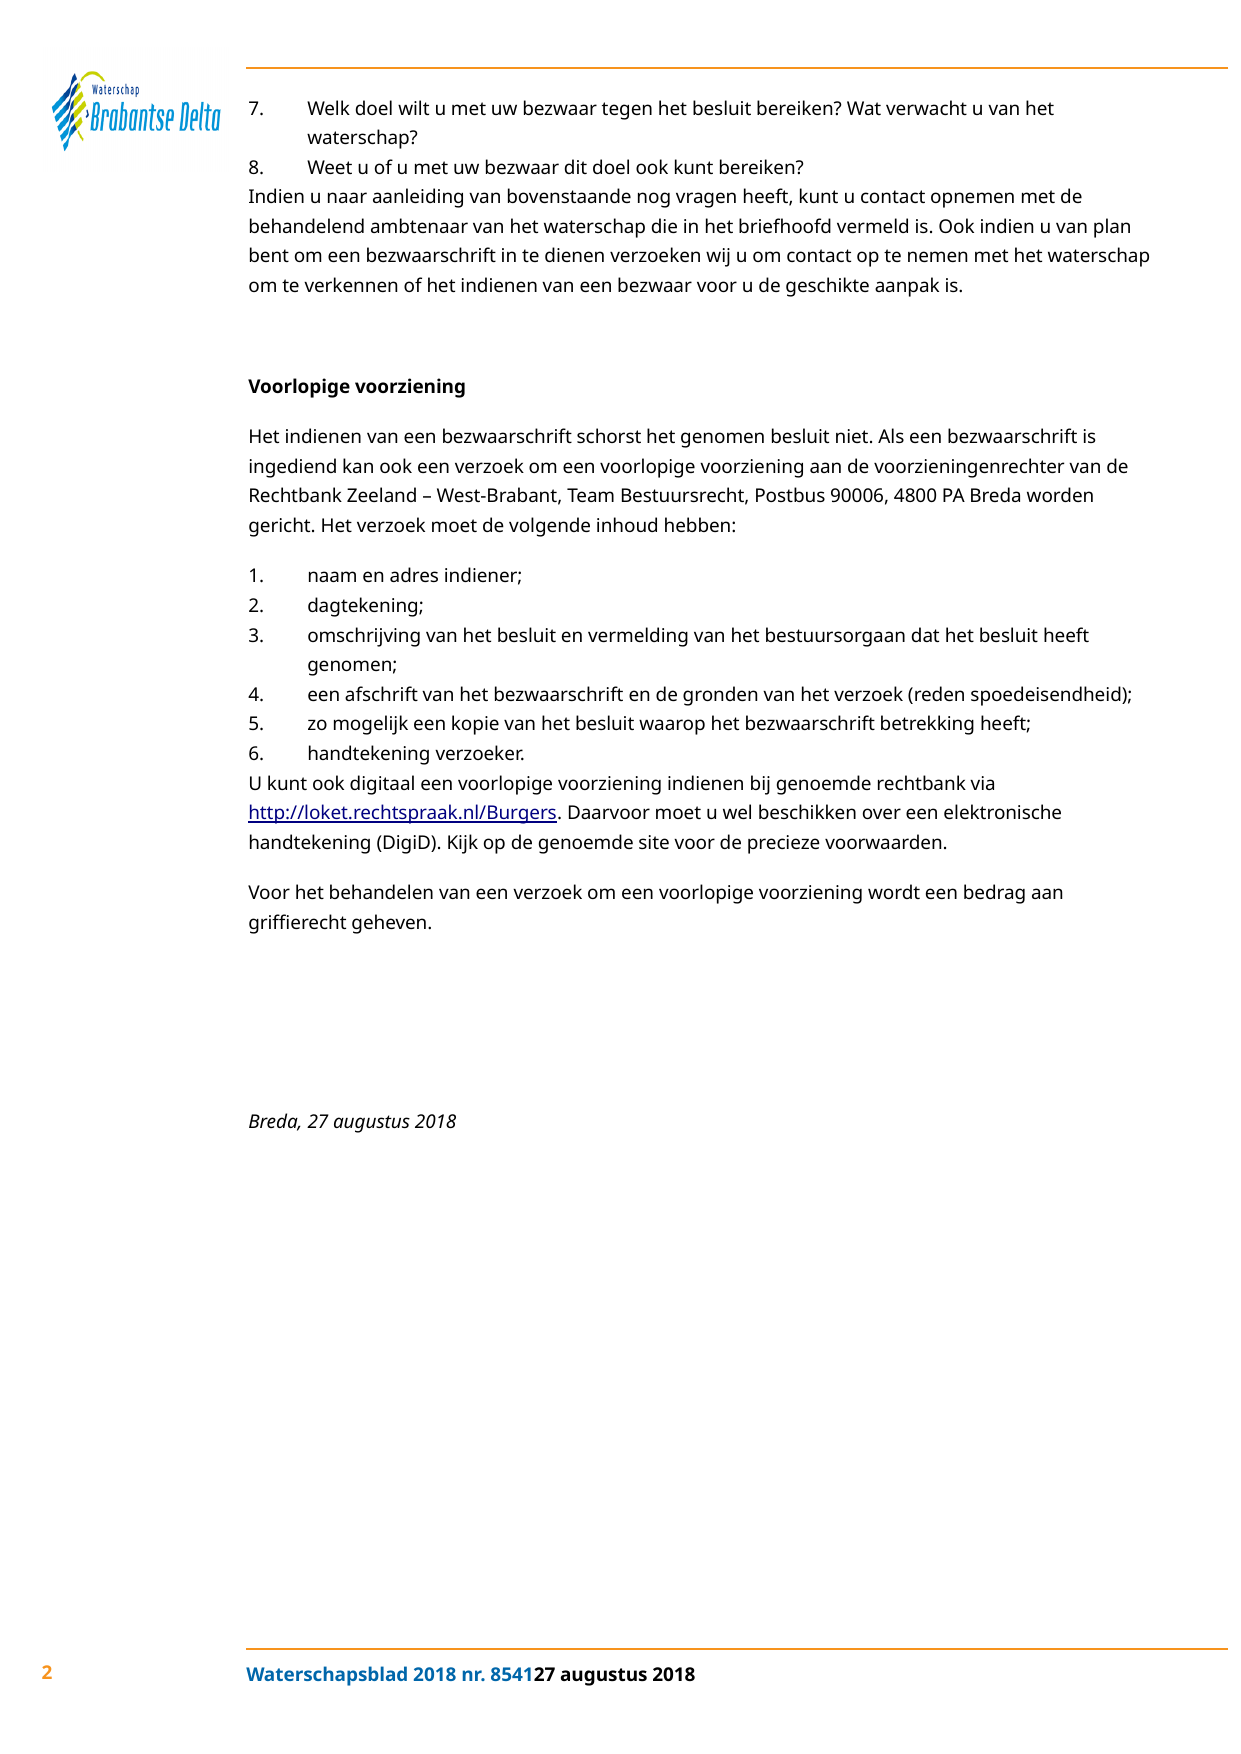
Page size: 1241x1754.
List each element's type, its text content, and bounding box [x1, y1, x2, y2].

picture [41, 47, 231, 172]
list zo mogelijk een kopie van het besluit waarop het bezwaarschrift betrekking heeft; [248, 711, 1152, 736]
text Voor het behandelen van een verzoek om een voorlopige voorziening wordt een bedrag aan griffierecht geheven. [248, 879, 1152, 935]
list handtekening verzoeker. [248, 740, 1152, 766]
list naam en adres indiener; [248, 563, 1152, 588]
list dagtekening; [248, 592, 1152, 618]
text Het indienen van een bezwaarschrift schorst het genomen besluit niet. Als een bezwaarschrift is ingediend kan ook een verzoek om een voorlopige voorziening aan de voorzieningenrechter van de Rechtbank Zeeland – West-Brabant, Team Bestuursrecht, Postbus 90006, 4800 PA Breda worden gericht. Het verzoek moet de volgende inhoud hebben: [248, 423, 1152, 538]
text Voorlopige voorziening [248, 373, 1152, 399]
text Breda, 27 augustus 2018 [248, 1108, 1152, 1134]
list omschrijving van het besluit en vermelding van het bestuursorgaan dat het besluit heeft genomen; [248, 622, 1152, 677]
list Weet u of u met uw bezwaar dit doel ook kunt bereiken? [248, 154, 1152, 180]
text Indien u naar aanleiding van bovenstaande nog vragen heeft, kunt u contact opnemen met de behandelend ambtenaar van het waterschap die in het briefhoofd vermeld is. Ook indien u van plan bent om een bezwaarschrift in te dienen verzoeken wij u om contact op te nemen met het waterschap om te verkennen of het indienen van een bezwaar voor u de geschikte aanpak is. [248, 183, 1152, 298]
list Welk doel wilt u met uw bezwaar tegen het besluit bereiken? Wat verwacht u van het waterschap? [248, 95, 1152, 150]
text U kunt ook digitaal een voorlopige voorziening indienen bij genoemde rechtbank via http://loket.rechtspraak.nl/Burgers. Daarvoor moet u wel beschikken over een elektronische handtekening (DigiD). Kijk op de genoemde site voor de precieze voorwaarden. [248, 770, 1152, 855]
list een afschrift van het bezwaarschrift en de gronden van het verzoek (reden spoedeisendheid); [248, 681, 1152, 707]
